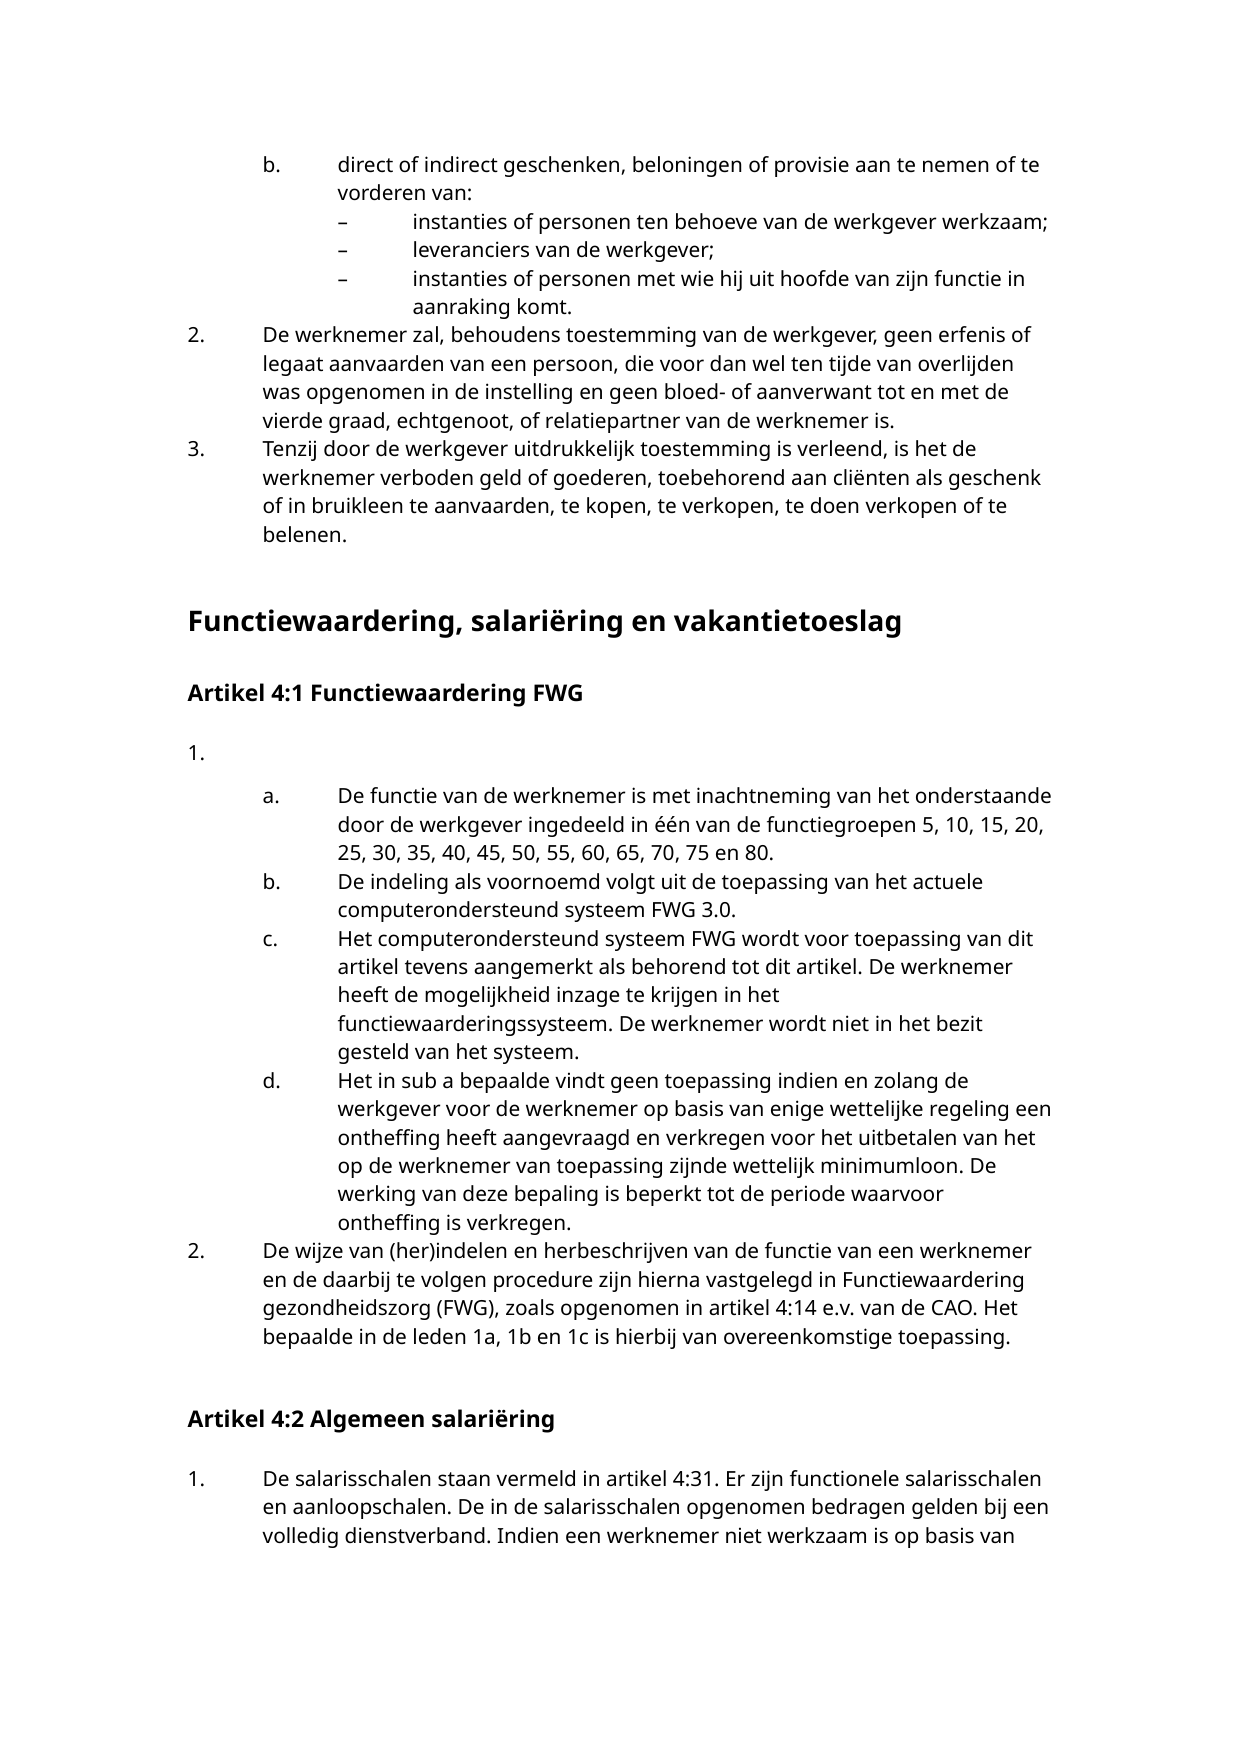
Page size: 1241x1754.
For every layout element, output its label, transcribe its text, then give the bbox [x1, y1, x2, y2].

list De functie van de werknemer is met inachtneming van het onderstaande door de werkgever ingedeeld in één van de functiegroepen 5, 10, 15, 20, 25, 30, 35, 40, 45, 50, 55, 60, 65, 70, 75 en 80. [262, 781, 1053, 867]
subtitle Artikel 4:1 Functiewaardering FWG [187, 677, 1053, 708]
subtitle Functiewaardering, salariëring en vakantietoeslag [187, 601, 1053, 639]
subtitle Artikel 4:2 Algemeen salariëring [187, 1403, 1053, 1434]
list instanties of personen met wie hij uit hoofde van zijn functie in aanraking komt. [337, 264, 1053, 321]
list De indeling als voornoemd volgt uit de toepassing van het actuele computerondersteund systeem FWG 3.0. [262, 867, 1053, 924]
list De wijze van (her)indelen en herbeschrijven van de functie van een werknemer en de daarbij te volgen procedure zijn hierna vastgelegd in Functiewaardering gezondheidszorg (FWG), zoals opgenomen in artikel 4:14 e.v. van de CAO. Het bepaalde in de leden 1a, 1b en 1c is hierbij van overeenkomstige toepassing. [187, 1236, 1053, 1350]
list De salarisschalen staan vermeld in artikel 4:31. Er zijn functionele salarisschalen en aanloopschalen. De in de salarisschalen opgenomen bedragen gelden bij een volledig dienstverband. Indien een werknemer niet werkzaam is op basis van [187, 1464, 1053, 1549]
list Het computerondersteund systeem FWG wordt voor toepassing van dit artikel tevens aangemerkt als behorend tot dit artikel. De werknemer heeft de mogelijkheid inzage te krijgen in het functiewaarderingssysteem. De werknemer wordt niet in het bezit gesteld van het systeem. [262, 924, 1053, 1066]
list leveranciers van de werkgever; [337, 235, 1053, 264]
list Tenzij door de werkgever uitdrukkelijk toestemming is verleend, is het de werknemer verboden geld of goederen, toebehorend aan cliënten als geschenk of in bruikleen te aanvaarden, te kopen, te verkopen, te doen verkopen of te belenen. [187, 434, 1053, 548]
list instanties of personen ten behoeve van de werkgever werkzaam; [337, 207, 1053, 235]
list De werknemer zal, behoudens toestemming van de werkgever, geen erfenis of legaat aanvaarden van een persoon, die voor dan wel ten tijde van overlijden was opgenomen in de instelling en geen bloed- of aanverwant tot en met de vierde graad, echtgenoot, of relatiepartner van de werknemer is. [187, 321, 1053, 434]
list direct of indirect geschenken, beloningen of provisie aan te nemen of te vorderen van: [262, 150, 1053, 207]
list Het in sub a bepaalde vindt geen toepassing indien en zolang de werkgever voor de werknemer op basis van enige wettelijke regeling een ontheffing heeft aangevraagd en verkregen voor het uitbetalen van het op de werknemer van toepassing zijnde wettelijk minimumloon. De werking van deze bepaling is beperkt tot de periode waarvoor ontheffing is verkregen. [262, 1066, 1053, 1236]
